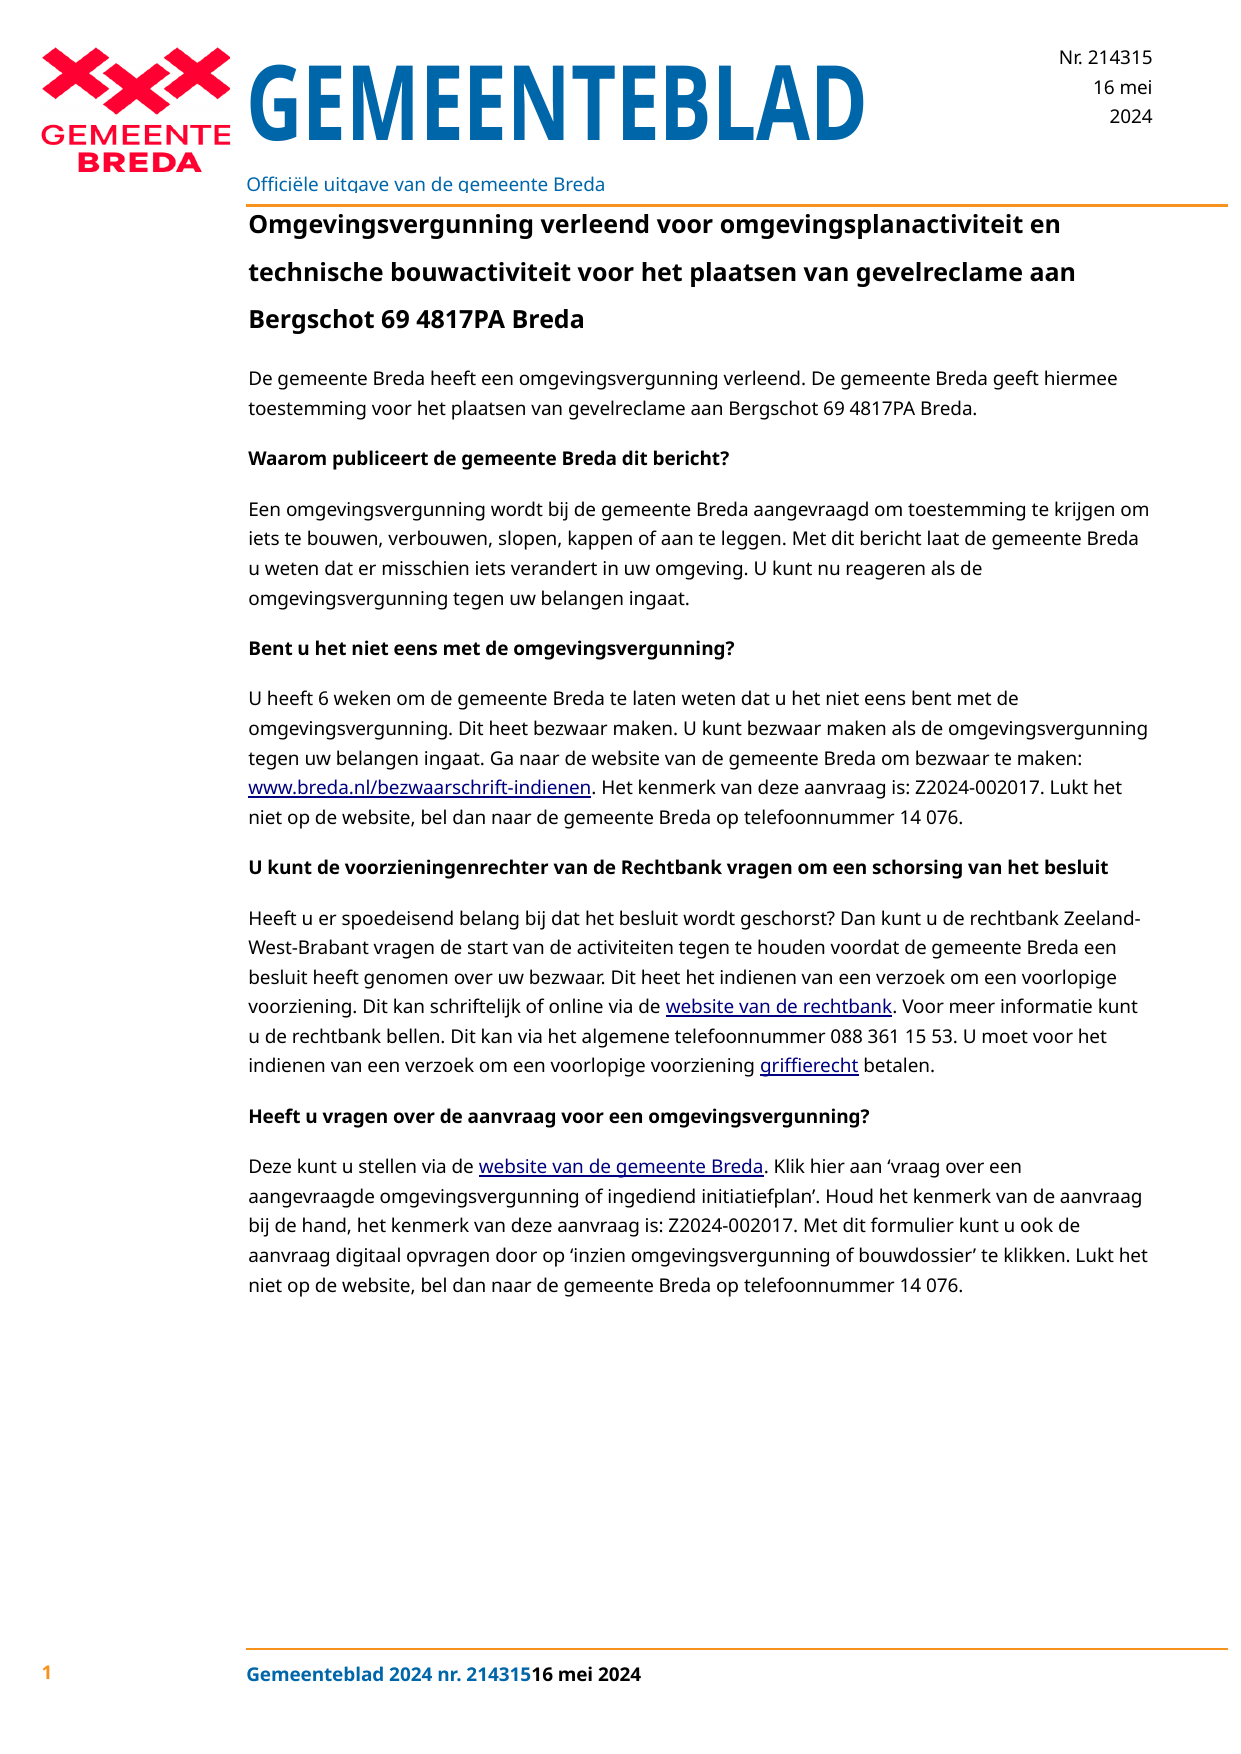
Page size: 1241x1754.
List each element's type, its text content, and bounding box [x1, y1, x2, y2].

text Heeft u vragen over de aanvraag voor een omgevingsvergunning? [248, 1103, 1152, 1129]
text Waarom publiceert de gemeente Breda dit bericht? [248, 446, 1152, 471]
text U kunt de voorzieningenrechter van de Rechtbank vragen om een schorsing van het besluit [248, 854, 1152, 880]
text De gemeente Breda heeft een omgevingsvergunning verleend. De gemeente Breda geeft hiermee toestemming voor het plaatsen van gevelreclame aan Bergschot 69 4817PA Breda. [248, 366, 1152, 421]
text Een omgevingsvergunning wordt bij de gemeente Breda aangevraagd om toestemming te krijgen om iets te bouwen, verbouwen, slopen, kappen of aan te leggen. Met dit bericht laat de gemeente Breda u weten dat er misschien iets verandert in uw omgeving. U kunt nu reageren als de omgevingsvergunning tegen uw belangen ingaat. [248, 496, 1152, 610]
picture [41, 47, 231, 172]
text U heeft 6 weken om de gemeente Breda te laten weten dat u het niet eens bent met de omgevingsvergunning. Dit heet bezwaar maken. U kunt bezwaar maken als de omgevingsvergunning tegen uw belangen ingaat. Ga naar de website van de gemeente Breda om bezwaar te maken: www.breda.nl/bezwaarschrift-indienen. Het kenmerk van deze aanvraag is: Z2024-002017. Lukt het niet op de website, bel dan naar de gemeente Breda op telefoonnummer 14 076. [248, 686, 1152, 829]
text Deze kunt u stellen via de website van de gemeente Breda. Klik hier aan ‘vraag over een aangevraagde omgevingsvergunning of ingediend initiatiefplan’. Houd het kenmerk van de aanvraag bij de hand, het kenmerk van deze aanvraag is: Z2024-002017. Met dit formulier kunt u ook de aanvraag digitaal opvragen door op ‘inzien omgevingsvergunning of bouwdossier’ te klikken. Lukt het niet op de website, bel dan naar de gemeente Breda op telefoonnummer 14 076. [248, 1153, 1152, 1297]
text Omgevingsvergunning verleend voor omgevingsplanactiviteit en technische bouwactiviteit voor het plaatsen van gevelreclame aan Bergschot 69 4817PA Breda [248, 207, 1152, 336]
text Heeft u er spoedeisend belang bij dat het besluit wordt geschorst? Dan kunt u de rechtbank Zeeland-West-Brabant vragen de start van de activiteiten tegen te houden voordat de gemeente Breda een besluit heeft genomen over uw bezwaar. Dit heet het indienen van een verzoek om een voorlopige voorziening. Dit kan schriftelijk of online via de website van de rechtbank. Voor meer informatie kunt u de rechtbank bellen. Dit kan via het algemene telefoonnummer 088 361 15 53. U moet voor het indienen van een verzoek om een voorlopige voorziening griffierecht betalen. [248, 905, 1152, 1078]
text Bent u het niet eens met de omgevingsvergunning? [248, 635, 1152, 661]
